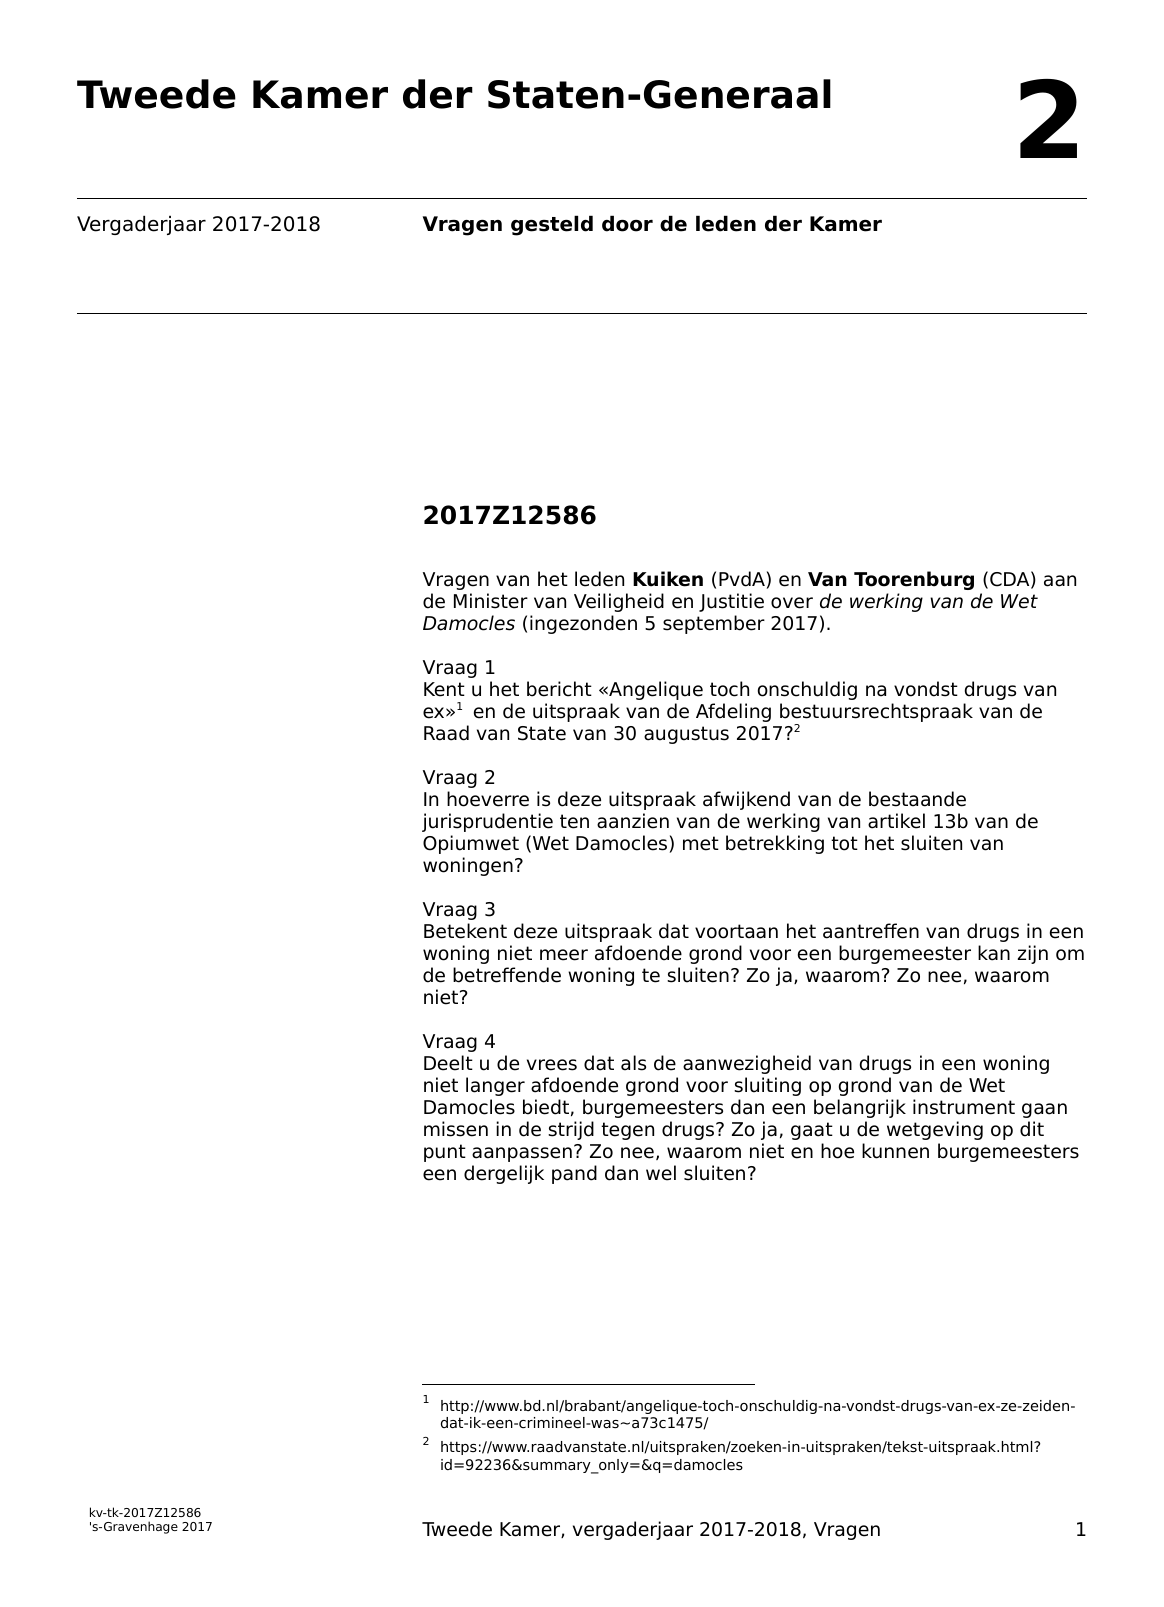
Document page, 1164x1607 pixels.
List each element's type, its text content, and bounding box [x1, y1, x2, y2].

table_header Tweede Kamer der Staten-Generaal [77, 59, 886, 198]
text Vraag 2 [422, 767, 1087, 789]
text In hoeverre is deze uitspraak afwijkend van de bestaande jurisprudentie ten aanzien van de werking van artikel 13b van de Opiumwet (Wet Damocles) met betrekking tot het sluiten van woningen? [422, 789, 1087, 877]
text 's-Gravenhage 2017 [88, 1520, 323, 1534]
text Vraag 4 [422, 1031, 1087, 1053]
text Vraag 1 [422, 657, 1087, 679]
text Vragen van het leden Kuiken (PvdA) en Van Toorenburg (CDA) aan de Minister van Veiligheid en Justitie over de werking van de Wet Damocles (ingezonden 5 september 2017). [422, 569, 1087, 635]
text 2017Z12586 [422, 501, 1087, 531]
text Vraag 3 [422, 899, 1087, 921]
table_header 2 [886, 59, 1087, 198]
text Betekent deze uitspraak dat voortaan het aantreffen van drugs in een woning niet meer afdoende grond voor een burgemeester kan zijn om de betreffende woning te sluiten? Zo ja, waarom? Zo nee, waarom niet? [422, 921, 1087, 1009]
text Kent u het bericht «Angelique toch onschuldig na vondst drugs van ex» en de uitspraak van de Afdeling bestuursrechtspraak van de Raad van State van 30 augustus 2017? [422, 679, 1087, 745]
text https://www.raadvanstate.nl/uitspraken/zoeken-in-uitspraken/tekst-uitspraak.html?id=92236&summary_only=&q=damocles [422, 1435, 1087, 1474]
text http://www.bd.nl/brabant/angelique-toch-onschuldig-na-vondst-drugs-van-ex-ze-zeiden-dat-ik-een-crimineel-was~a73c1475/ [422, 1393, 1087, 1432]
table_cell Vergaderjaar 2017-2018 [77, 199, 422, 313]
text kv-tk-2017Z12586 [88, 1506, 323, 1520]
table_cell Vragen gesteld door de leden der Kamer [422, 199, 1087, 313]
text Deelt u de vrees dat als de aanwezigheid van drugs in een woning niet langer afdoende grond voor sluiting op grond van de Wet Damocles biedt, burgemeesters dan een belangrijk instrument gaan missen in de strijd tegen drugs? Zo ja, gaat u de wetgeving op dit punt aanpassen? Zo nee, waarom niet en hoe kunnen burgemeesters een dergelijk pand dan wel sluiten? [422, 1053, 1087, 1185]
